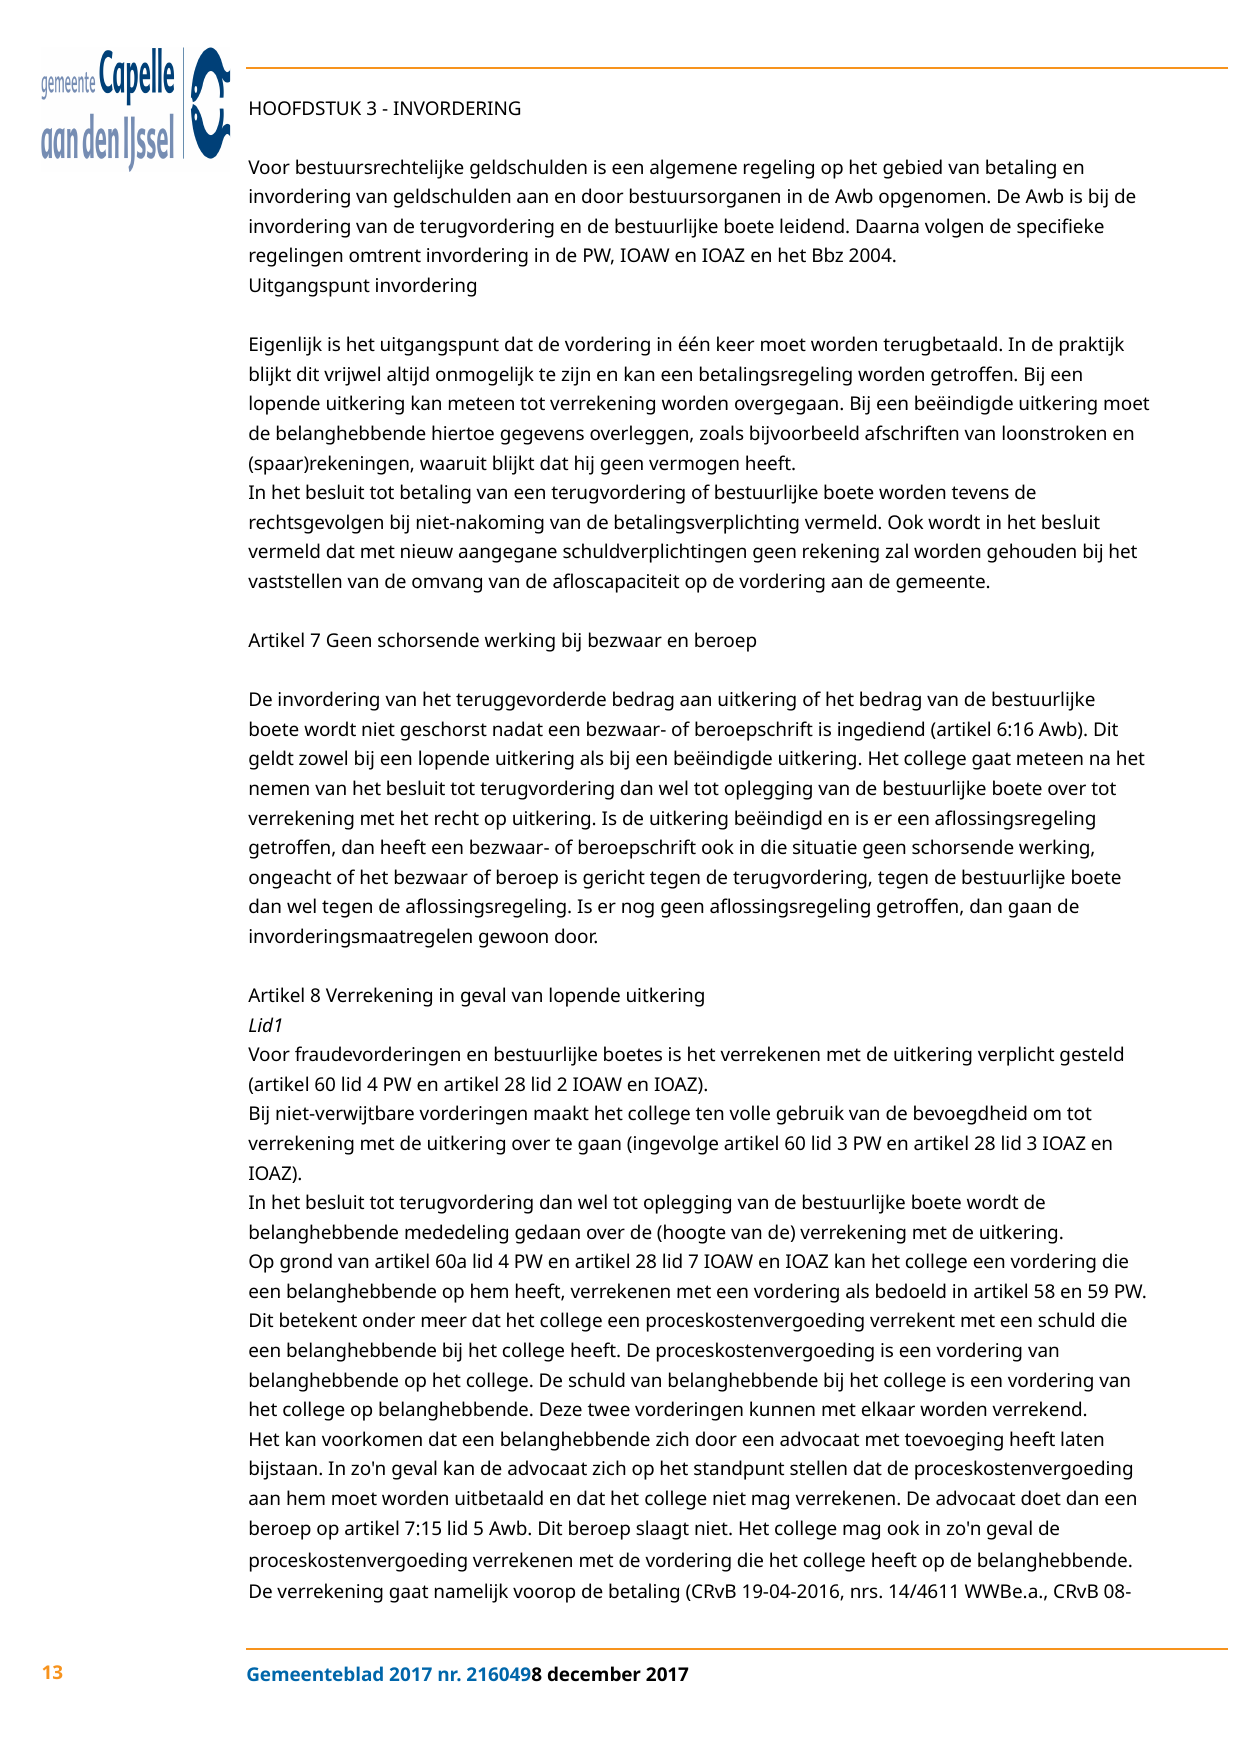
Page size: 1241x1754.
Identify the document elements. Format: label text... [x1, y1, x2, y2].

text Op grond van artikel 60a lid 4 PW en artikel 28 lid 7 IOAW en IOAZ kan het college een vordering die een belanghebbende op hem heeft, verrekenen met een vordering als bedoeld in artikel 58 en 59 PW. Dit betekent onder meer dat het college een proceskostenvergoeding verrekent met een schuld die een belanghebbende bij het college heeft. De proceskostenvergoeding is een vordering van belanghebbende op het college. De schuld van belanghebbende bij het college is een vordering van het college op belanghebbende. Deze twee vorderingen kunnen met elkaar worden verrekend. [248, 1248, 1152, 1422]
text In het besluit tot terugvordering dan wel tot oplegging van de bestuurlijke boete wordt de belanghebbende mededeling gedaan over de (hoogte van de) verrekening met de uitkering. [248, 1189, 1152, 1245]
text Bij niet-verwijtbare vorderingen maakt het college ten volle gebruik van de bevoegdheid om tot verrekening met de uitkering over te gaan (ingevolge artikel 60 lid 3 PW en artikel 28 lid 3 IOAZ en IOAZ). [248, 1101, 1152, 1186]
text De verrekening gaat namelijk voorop de betaling (CRvB 19-04-2016, nrs. 14/4611 WWBe.a., CRvB 08- [248, 1578, 1152, 1604]
text Voor bestuursrechtelijke geldschulden is een algemene regeling op het gebied van betaling en invordering van geldschulden aan en door bestuursorganen in de Awb opgenomen. De Awb is bij de invordering van de terugvordering en de bestuurlijke boete leidend. Daarna volgen de specifieke regelingen omtrent invordering in de PW, IOAW en IOAZ en het Bbz 2004. [248, 154, 1152, 268]
text Eigenlijk is het uitgangspunt dat de vordering in één keer moet worden terugbetaald. In de praktijk blijkt dit vrijwel altijd onmogelijk te zijn en kan een betalingsregeling worden getroffen. Bij een lopende uitkering kan meteen tot verrekening worden overgegaan. Bij een beëindigde uitkering moet de belanghebbende hiertoe gegevens overleggen, zoals bijvoorbeeld afschriften van loonstroken en (spaar)rekeningen, waaruit blijkt dat hij geen vermogen heeft. [248, 331, 1152, 476]
text HOOFDSTUK 3 - INVORDERING [248, 95, 1152, 121]
picture [41, 47, 231, 172]
text De invordering van het teruggevorderde bedrag aan uitkering of het bedrag van de bestuurlijke boete wordt niet geschorst nadat een bezwaar- of beroepschrift is ingediend (artikel 6:16 Awb). Dit geldt zowel bij een lopende uitkering als bij een beëindigde uitkering. Het college gaat meteen na het nemen van het besluit tot terugvordering dan wel tot oplegging van de bestuurlijke boete over tot verrekening met het recht op uitkering. Is de uitkering beëindigd en is er een aflossingsregeling getroffen, dan heeft een bezwaar- of beroepschrift ook in die situatie geen schorsende werking, ongeacht of het bezwaar of beroep is gericht tegen de terugvordering, tegen de bestuurlijke boete dan wel tegen de aflossingsregeling. Is er nog geen aflossingsregeling getroffen, dan gaan de invorderingsmaatregelen gewoon door. [248, 686, 1152, 949]
text Lid1 [248, 1012, 1152, 1038]
text In het besluit tot betaling van een terugvordering of bestuurlijke boete worden tevens de rechtsgevolgen bij niet-nakoming van de betalingsverplichting vermeld. Ook wordt in het besluit vermeld dat met nieuw aangegane schuldverplichtingen geen rekening zal worden gehouden bij het vaststellen van de omvang van de afloscapaciteit op de vordering aan de gemeente. [248, 479, 1152, 594]
text Het kan voorkomen dat een belanghebbende zich door een advocaat met toevoeging heeft laten bijstaan. In zo'n geval kan de advocaat zich op het standpunt stellen dat de proceskostenvergoeding aan hem moet worden uitbetaald en dat het college niet mag verrekenen. De advocaat doet dan een beroep op artikel 7:15 lid 5 Awb. Dit beroep slaagt niet. Het college mag ook in zo'n geval de proceskostenvergoeding verrekenen met de vordering die het college heeft op de belanghebbende. [248, 1426, 1152, 1573]
text Artikel 7 Geen schorsende werking bij bezwaar en beroep [248, 627, 1152, 653]
text Uitgangspunt invordering [248, 272, 1152, 298]
text Artikel 8 Verrekening in geval van lopende uitkering [248, 982, 1152, 1008]
text Voor fraudevorderingen en bestuurlijke boetes is het verrekenen met de uitkering verplicht gesteld (artikel 60 lid 4 PW en artikel 28 lid 2 IOAW en IOAZ). [248, 1041, 1152, 1097]
